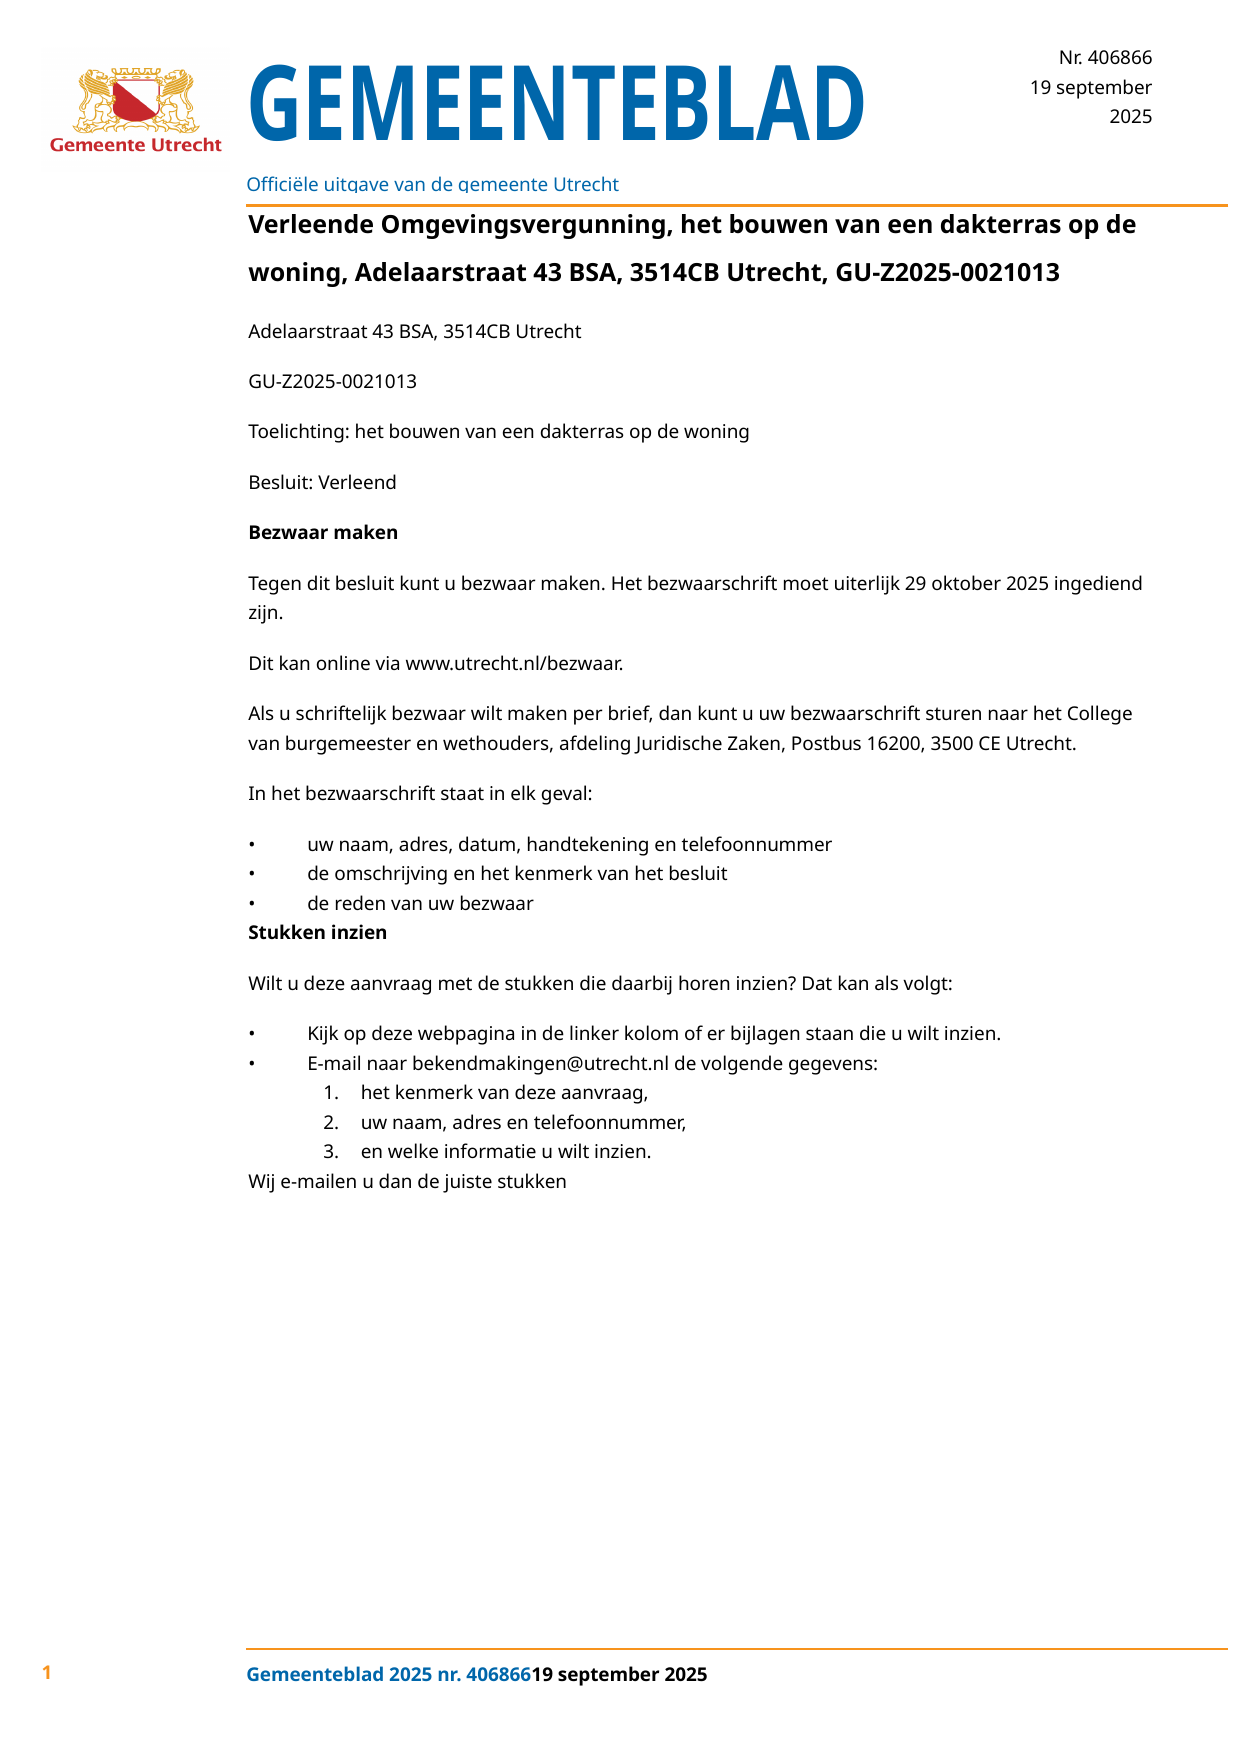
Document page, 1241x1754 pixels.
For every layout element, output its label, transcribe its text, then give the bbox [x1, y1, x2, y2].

text Verleende Omgevingsvergunning, het bouwen van een dakterras op de woning, Adelaarstraat 43 BSA, 3514CB Utrecht, GU-Z2025-0021013 [248, 207, 1152, 288]
list E-mail naar bekendmakingen@utrecht.nl de volgende gegevens: [248, 1050, 1152, 1076]
text Stukken inzien [248, 919, 1152, 945]
text In het bezwaarschrift staat in elk geval: [248, 780, 1152, 806]
list en welke informatie u wilt inzien. [323, 1139, 1152, 1164]
text Wilt u deze aanvraag met de stukken die daarbij horen inzien? Dat kan als volgt: [248, 970, 1152, 996]
picture [41, 47, 231, 172]
text Besluit: Verleend [248, 469, 1152, 495]
text Wij e-mailen u dan de juiste stukken [248, 1168, 1152, 1194]
text Bezwaar maken [248, 519, 1152, 545]
text Tegen dit besluit kunt u bezwaar maken. Het bezwaarschrift moet uiterlijk 29 oktober 2025 ingediend zijn. [248, 570, 1152, 625]
text Adelaarstraat 43 BSA, 3514CB Utrecht [248, 318, 1152, 344]
text GU-Z2025-0021013 [248, 368, 1152, 394]
list Kijk op deze webpagina in de linker kolom of er bijlagen staan die u wilt inzien. [248, 1020, 1152, 1046]
list uw naam, adres, datum, handtekening en telefoonnummer [248, 831, 1152, 857]
list het kenmerk van deze aanvraag, [323, 1079, 1152, 1105]
text Dit kan online via www.utrecht.nl/bezwaar. [248, 650, 1152, 676]
text Als u schriftelijk bezwaar wilt maken per brief, dan kunt u uw bezwaarschrift sturen naar het College van burgemeester en wethouders, afdeling Juridische Zaken, Postbus 16200, 3500 CE Utrecht. [248, 700, 1152, 756]
list uw naam, adres en telefoonnummer, [323, 1109, 1152, 1135]
list de reden van uw bezwaar [248, 890, 1152, 916]
text Toelichting: het bouwen van een dakterras op de woning [248, 419, 1152, 444]
list de omschrijving en het kenmerk van het besluit [248, 860, 1152, 886]
